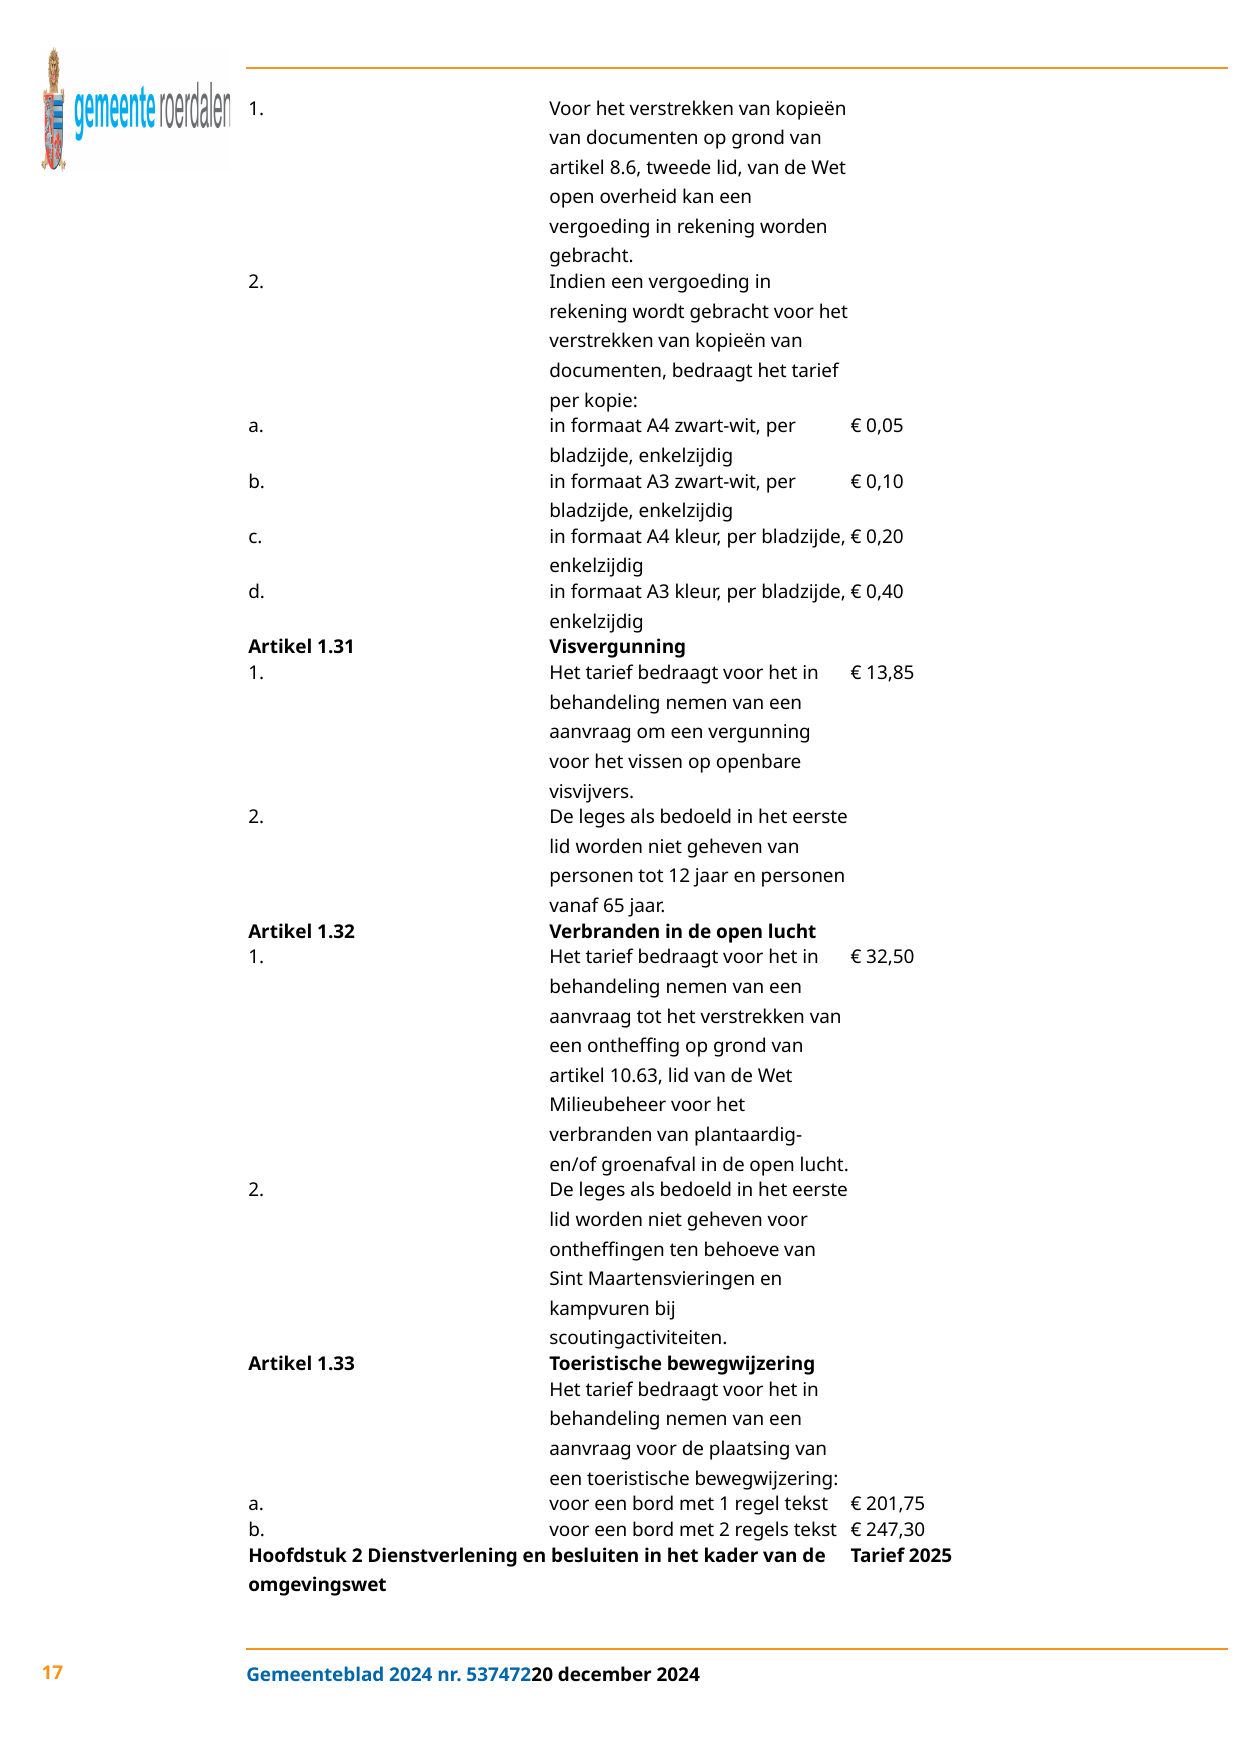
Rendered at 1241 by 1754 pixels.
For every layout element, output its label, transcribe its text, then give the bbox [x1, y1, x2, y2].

table_cell De leges als bedoeld in het eerste lid worden niet geheven van personen tot 12 jaar en personen vanaf 65 jaar. [549, 804, 850, 918]
table_cell [850, 1177, 1152, 1350]
table_cell Indien een vergoeding in rekening wordt gebracht voor het verstrekken van kopieën van documenten, bedraagt het tarief per kopie: [549, 269, 850, 412]
table_cell € 13,85 [850, 660, 1152, 803]
table_cell € 0,05 [850, 413, 1152, 468]
table_cell [248, 1376, 549, 1490]
table_cell € 0,20 [850, 523, 1152, 578]
table_cell b. [248, 1516, 549, 1542]
table_cell 2. [248, 269, 549, 412]
table_cell in formaat A4 zwart-wit, per bladzijde, enkelzijdig [549, 413, 850, 468]
table_cell voor een bord met 2 regels tekst [549, 1516, 850, 1542]
table_cell € 0,10 [850, 468, 1152, 523]
table_cell 2. [248, 1177, 549, 1350]
table_cell in formaat A4 kleur, per bladzijde, enkelzijdig [549, 523, 850, 578]
table_cell [850, 634, 1152, 659]
table_cell 1. [248, 95, 549, 268]
table_cell Artikel 1.32 [248, 918, 549, 944]
table_cell [850, 1350, 1152, 1376]
table_cell Artikel 1.33 [248, 1350, 549, 1376]
table_cell b. [248, 468, 549, 523]
table_cell [850, 95, 1152, 268]
table_cell € 201,75 [850, 1490, 1152, 1516]
table_cell Artikel 1.31 [248, 634, 549, 659]
table_cell Hoofdstuk 2 Dienstverlening en besluiten in het kader van de omgevingswet [248, 1542, 850, 1597]
table_cell in formaat A3 zwart-wit, per bladzijde, enkelzijdig [549, 468, 850, 523]
table_cell Het tarief bedraagt voor het in behandeling nemen van een aanvraag tot het verstrekken van een ontheffing op grond van artikel 10.63, lid van de Wet Milieubeheer voor het verbranden van plantaardig- en/of groenafval in de open lucht. [549, 944, 850, 1177]
table_cell Het tarief bedraagt voor het in behandeling nemen van een aanvraag om een vergunning voor het vissen op openbare visvijvers. [549, 660, 850, 803]
table_cell [850, 1376, 1152, 1490]
table_cell € 247,30 [850, 1516, 1152, 1542]
table_cell € 0,40 [850, 579, 1152, 634]
table_cell Voor het verstrekken van kopieën van documenten op grond van artikel 8.6, tweede lid, van de Wet open overheid kan een vergoeding in rekening worden gebracht. [549, 95, 850, 268]
table_cell 1. [248, 944, 549, 1177]
table_cell 2. [248, 804, 549, 918]
table_cell d. [248, 579, 549, 634]
table_cell Het tarief bedraagt voor het in behandeling nemen van een aanvraag voor de plaatsing van een toeristische bewegwijzering: [549, 1376, 850, 1490]
table_cell a. [248, 413, 549, 468]
table_cell De leges als bedoeld in het eerste lid worden niet geheven voor ontheffingen ten behoeve van Sint Maartensvieringen en kampvuren bij scoutingactiviteiten. [549, 1177, 850, 1350]
table_cell voor een bord met 1 regel tekst [549, 1490, 850, 1516]
table_cell Toeristische bewegwijzering [549, 1350, 850, 1376]
table_cell [850, 269, 1152, 412]
table_cell [850, 804, 1152, 918]
table_cell [850, 918, 1152, 944]
table_cell 1. [248, 660, 549, 803]
table_cell Tarief 2025 [850, 1542, 1152, 1597]
table_cell € 32,50 [850, 944, 1152, 1177]
table_cell Visvergunning [549, 634, 850, 659]
table_cell a. [248, 1490, 549, 1516]
picture [41, 47, 231, 172]
table_cell c. [248, 523, 549, 578]
table_cell in formaat A3 kleur, per bladzijde, enkelzijdig [549, 579, 850, 634]
table_cell Verbranden in de open lucht [549, 918, 850, 944]
